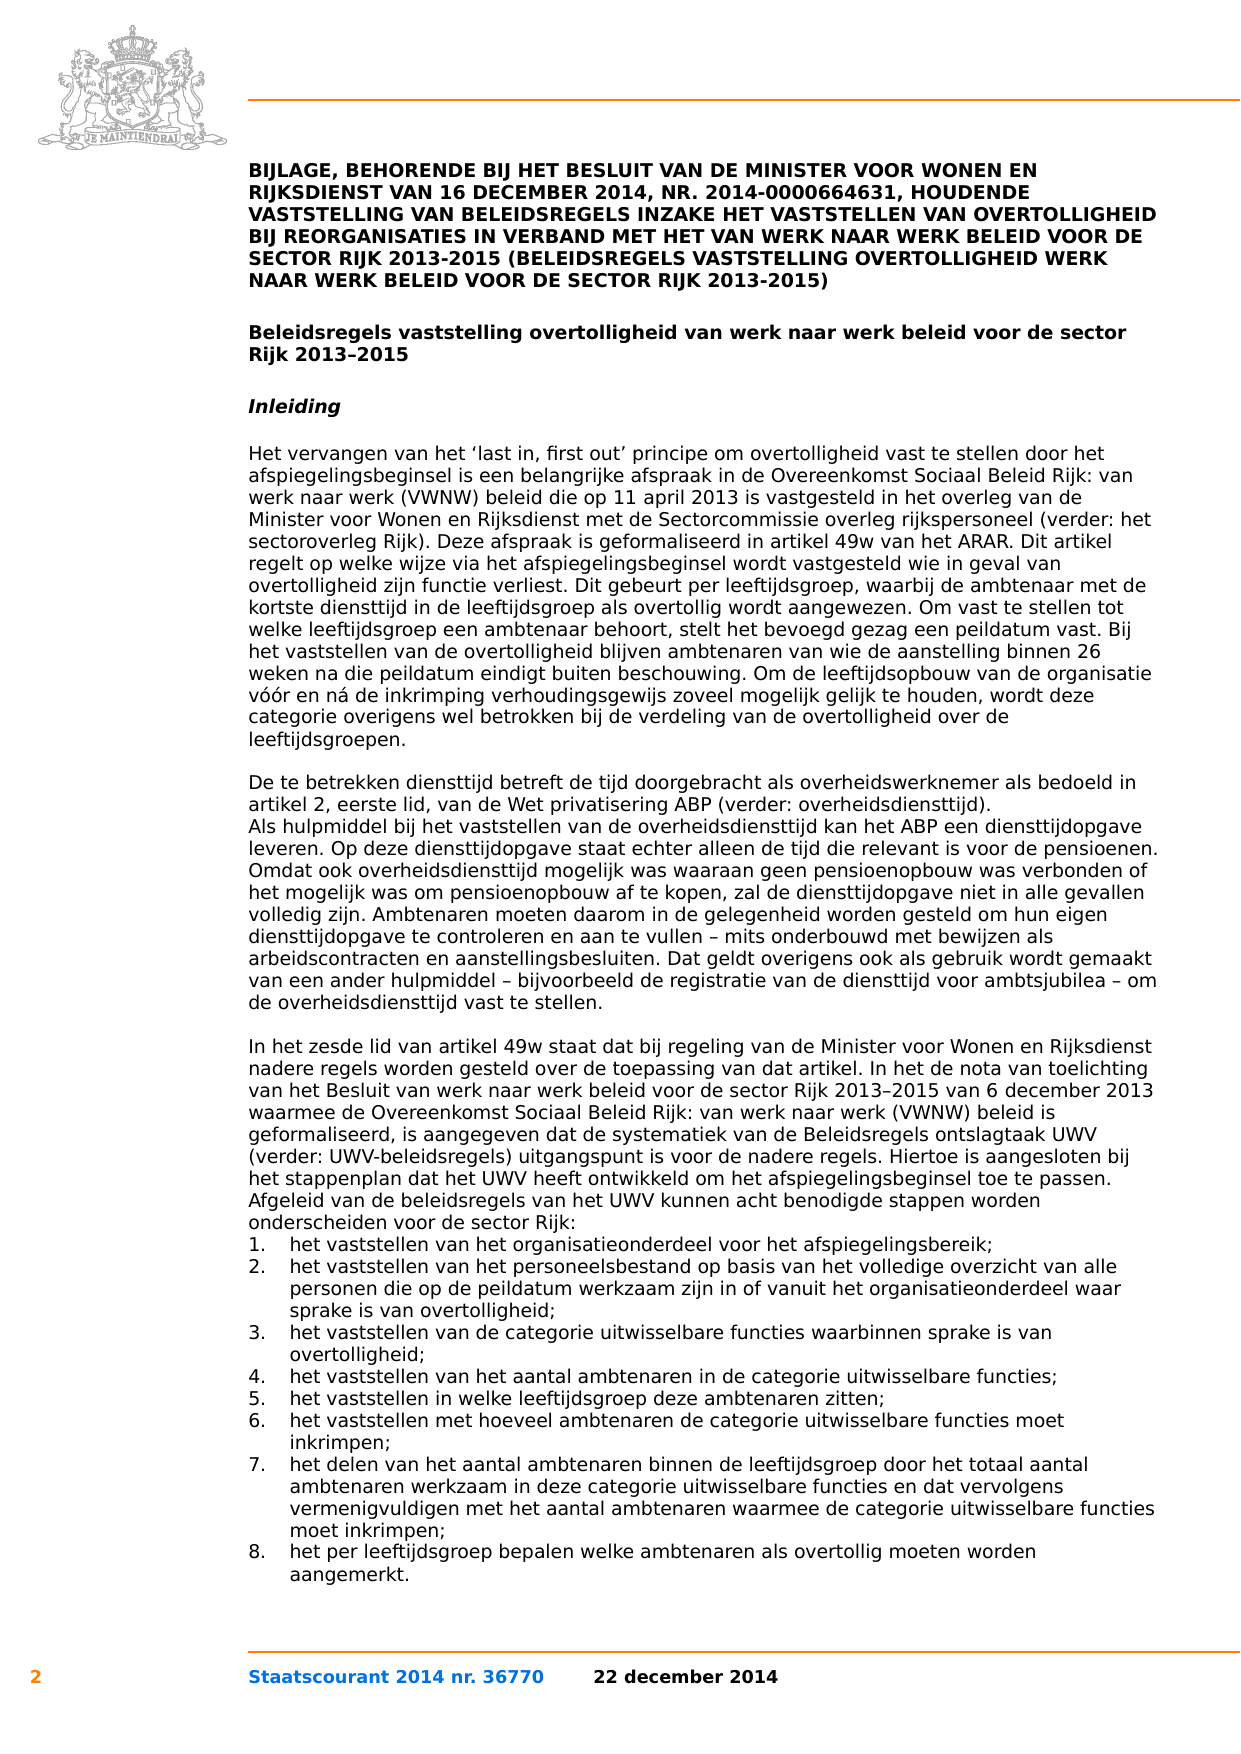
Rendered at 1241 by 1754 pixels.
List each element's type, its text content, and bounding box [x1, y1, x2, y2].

text 1. het vaststellen van het organisatieonderdeel voor het afspiegelingsbereik; [248, 1234, 1163, 1256]
text 2. het vaststellen van het personeelsbestand op basis van het volledige overzicht van alle personen die op de peildatum werkzaam zijn in of vanuit het organisatieonderdeel waar sprake is van overtolligheid; [248, 1256, 1163, 1322]
text 5. het vaststellen in welke leeftijdsgroep deze ambtenaren zitten; [248, 1388, 1163, 1409]
text 4. het vaststellen van het aantal ambtenaren in de categorie uitwisselbare functies; [248, 1366, 1163, 1388]
subtitle Inleiding [248, 396, 1163, 418]
text In het zesde lid van artikel 49w staat dat bij regeling van de Minister voor Wonen en Rijksdienst nadere regels worden gesteld over de toepassing van dat artikel. In het de nota van toelichting van het Besluit van werk naar werk beleid voor de sector Rijk 2013–2015 van 6 december 2013 waarmee de Overeenkomst Sociaal Beleid Rijk: van werk naar werk (VWNW) beleid is geformaliseerd, is aangegeven dat de systematiek van de Beleidsregels ontslagtaak UWV (verder: UWV-beleidsregels) uitgangspunt is voor de nadere regels. Hiertoe is aangesloten bij het stappenplan dat het UWV heeft ontwikkeld om het afspiegelingsbeginsel toe te passen. Afgeleid van de beleidsregels van het UWV kunnen acht benodigde stappen worden onderscheiden voor de sector Rijk: [248, 1036, 1163, 1234]
picture [38, 25, 227, 150]
text 8. het per leeftijdsgroep bepalen welke ambtenaren als overtollig moeten worden aangemerkt. [248, 1541, 1163, 1585]
subtitle BIJLAGE, BEHORENDE BIJ HET BESLUIT VAN DE MINISTER VOOR WONEN EN RIJKSDIENST VAN 16 DECEMBER 2014, NR. 2014-0000664631, HOUDENDE VASTSTELLING VAN BELEIDSREGELS INZAKE HET VASTSTELLEN VAN OVERTOLLIGHEID BIJ REORGANISATIES IN VERBAND MET HET VAN WERK NAAR WERK BELEID VOOR DE SECTOR RIJK 2013-2015 (BELEIDSREGELS VASTSTELLING OVERTOLLIGHEID WERK NAAR WERK BELEID VOOR DE SECTOR RIJK 2013-2015) [248, 160, 1163, 292]
text 6. het vaststellen met hoeveel ambtenaren de categorie uitwisselbare functies moet inkrimpen; [248, 1409, 1163, 1453]
text 3. het vaststellen van de categorie uitwisselbare functies waarbinnen sprake is van overtolligheid; [248, 1322, 1163, 1366]
text Het vervangen van het ‘last in, first out’ principe om overtolligheid vast te stellen door het afspiegelingsbeginsel is een belangrijke afspraak in de Overeenkomst Sociaal Beleid Rijk: van werk naar werk (VWNW) beleid die op 11 april 2013 is vastgesteld in het overleg van de Minister voor Wonen en Rijksdienst met de Sectorcommissie overleg rijkspersoneel (verder: het sectoroverleg Rijk). Deze afspraak is geformaliseerd in artikel 49w van het ARAR. Dit artikel regelt op welke wijze via het afspiegelingsbeginsel wordt vastgesteld wie in geval van overtolligheid zijn functie verliest. Dit gebeurt per leeftijdsgroep, waarbij de ambtenaar met de kortste diensttijd in de leeftijdsgroep als overtollig wordt aangewezen. Om vast te stellen tot welke leeftijdsgroep een ambtenaar behoort, stelt het bevoegd gezag een peildatum vast. Bij het vaststellen van de overtolligheid blijven ambtenaren van wie de aanstelling binnen 26 weken na die peildatum eindigt buiten beschouwing. Om de leeftijdsopbouw van de organisatie vóór en ná de inkrimping verhoudingsgewijs zoveel mogelijk gelijk te houden, wordt deze categorie overigens wel betrokken bij de verdeling van de overtolligheid over de leeftijdsgroepen. [248, 443, 1163, 750]
text 7. het delen van het aantal ambtenaren binnen de leeftijdsgroep door het totaal aantal ambtenaren werkzaam in deze categorie uitwisselbare functies en dat vervolgens vermenigvuldigen met het aantal ambtenaren waarmee de categorie uitwisselbare functies moet inkrimpen; [248, 1453, 1163, 1541]
subtitle Beleidsregels vaststelling overtolligheid van werk naar werk beleid voor de sector Rijk 2013–2015 [248, 322, 1163, 366]
text Als hulpmiddel bij het vaststellen van de overheidsdiensttijd kan het ABP een diensttijdopgave leveren. Op deze diensttijdopgave staat echter alleen de tijd die relevant is voor de pensioenen. Omdat ook overheidsdiensttijd mogelijk was waaraan geen pensioenopbouw was verbonden of het mogelijk was om pensioenopbouw af te kopen, zal de diensttijdopgave niet in alle gevallen volledig zijn. Ambtenaren moeten daarom in de gelegenheid worden gesteld om hun eigen diensttijdopgave te controleren en aan te vullen – mits onderbouwd met bewijzen als arbeidscontracten en aanstellingsbesluiten. Dat geldt overigens ook als gebruik wordt gemaakt van een ander hulpmiddel – bijvoorbeeld de registratie van de diensttijd voor ambtsjubilea – om de overheidsdiensttijd vast te stellen. [248, 816, 1163, 1014]
text De te betrekken diensttijd betreft de tijd doorgebracht als overheidswerknemer als bedoeld in artikel 2, eerste lid, van de Wet privatisering ABP (verder: overheidsdiensttijd). [248, 772, 1163, 816]
